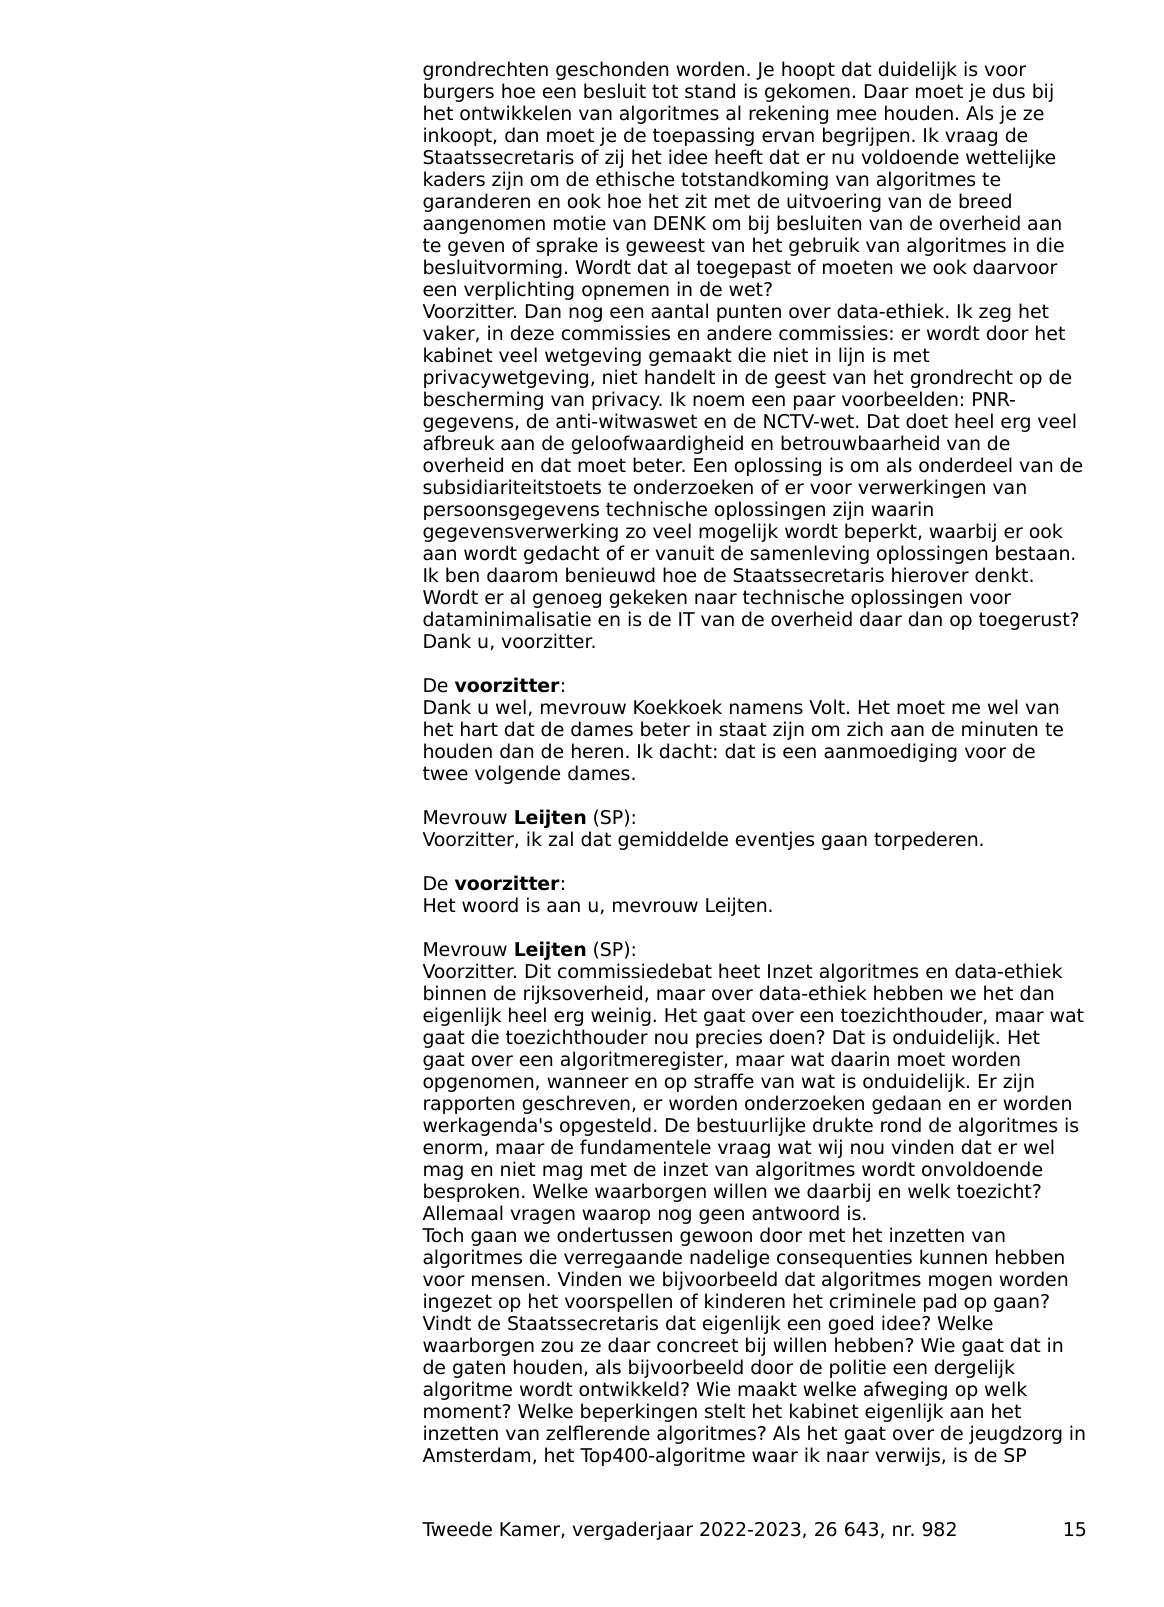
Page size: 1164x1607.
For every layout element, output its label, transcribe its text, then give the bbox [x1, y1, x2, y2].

text Dank u, voorzitter. [422, 631, 1087, 652]
text Voorzitter. Dit commissiedebat heet Inzet algoritmes en data-ethiek binnen de rijksoverheid, maar over data-ethiek hebben we het dan eigenlijk heel erg weinig. Het gaat over een toezichthouder, maar wat gaat die toezichthouder nou precies doen? Dat is onduidelijk. Het gaat over een algoritmeregister, maar wat daarin moet worden opgenomen, wanneer en op straffe van wat is onduidelijk. Er zijn rapporten geschreven, er worden onderzoeken gedaan en er worden werkagenda's opgesteld. De bestuurlijke drukte rond de algoritmes is enorm, maar de fundamentele vraag wat wij nou vinden dat er wel mag en niet mag met de inzet van algoritmes wordt onvoldoende besproken. Welke waarborgen willen we daarbij en welk toezicht? Allemaal vragen waarop nog geen antwoord is. [422, 961, 1087, 1225]
text grondrechten geschonden worden. Je hoopt dat duidelijk is voor burgers hoe een besluit tot stand is gekomen. Daar moet je dus bij het ontwikkelen van algoritmes al rekening mee houden. Als je ze inkoopt, dan moet je de toepassing ervan begrijpen. Ik vraag de Staatssecretaris of zij het idee heeft dat er nu voldoende wettelijke kaders zijn om de ethische totstandkoming van algoritmes te garanderen en ook hoe het zit met de uitvoering van de breed aangenomen motie van DENK om bij besluiten van de overheid aan te geven of sprake is geweest van het gebruik van algoritmes in die besluitvorming. Wordt dat al toegepast of moeten we ook daarvoor een verplichting opnemen in de wet? [422, 59, 1087, 301]
text Toch gaan we ondertussen gewoon door met het inzetten van algoritmes die verregaande nadelige consequenties kunnen hebben voor mensen. Vinden we bijvoorbeeld dat algoritmes mogen worden ingezet op het voorspellen of kinderen het criminele pad op gaan? Vindt de Staatssecretaris dat eigenlijk een goed idee? Welke waarborgen zou ze daar concreet bij willen hebben? Wie gaat dat in de gaten houden, als bijvoorbeeld door de politie een dergelijk algoritme wordt ontwikkeld? Wie maakt welke afweging op welk moment? Welke beperkingen stelt het kabinet eigenlijk aan het inzetten van zelflerende algoritmes? Als het gaat over de jeugdzorg in Amsterdam, het Top400-algoritme waar ik naar verwijs, is de SP [422, 1225, 1087, 1467]
text De voorzitter: [422, 675, 1087, 697]
text Voorzitter, ik zal dat gemiddelde eventjes gaan torpederen. [422, 829, 1087, 851]
text Voorzitter. Dan nog een aantal punten over data-ethiek. Ik zeg het vaker, in deze commissies en andere commissies: er wordt door het kabinet veel wetgeving gemaakt die niet in lijn is met privacywetgeving, niet handelt in de geest van het grondrecht op de bescherming van privacy. Ik noem een paar voorbeelden: PNR-gegevens, de anti-witwaswet en de NCTV-wet. Dat doet heel erg veel afbreuk aan de geloofwaardigheid en betrouwbaarheid van de overheid en dat moet beter. Een oplossing is om als onderdeel van de subsidiariteitstoets te onderzoeken of er voor verwerkingen van persoonsgegevens technische oplossingen zijn waarin gegevensverwerking zo veel mogelijk wordt beperkt, waarbij er ook aan wordt gedacht of er vanuit de samenleving oplossingen bestaan. Ik ben daarom benieuwd hoe de Staatssecretaris hierover denkt. Wordt er al genoeg gekeken naar technische oplossingen voor dataminimalisatie en is de IT van de overheid daar dan op toegerust? [422, 301, 1087, 631]
text Het woord is aan u, mevrouw Leijten. [422, 895, 1087, 917]
text De voorzitter: [422, 873, 1087, 895]
text Mevrouw Leijten (SP): [422, 807, 1087, 829]
text Mevrouw Leijten (SP): [422, 939, 1087, 961]
text Dank u wel, mevrouw Koekkoek namens Volt. Het moet me wel van het hart dat de dames beter in staat zijn om zich aan de minuten te houden dan de heren. Ik dacht: dat is een aanmoediging voor de twee volgende dames. [422, 697, 1087, 784]
